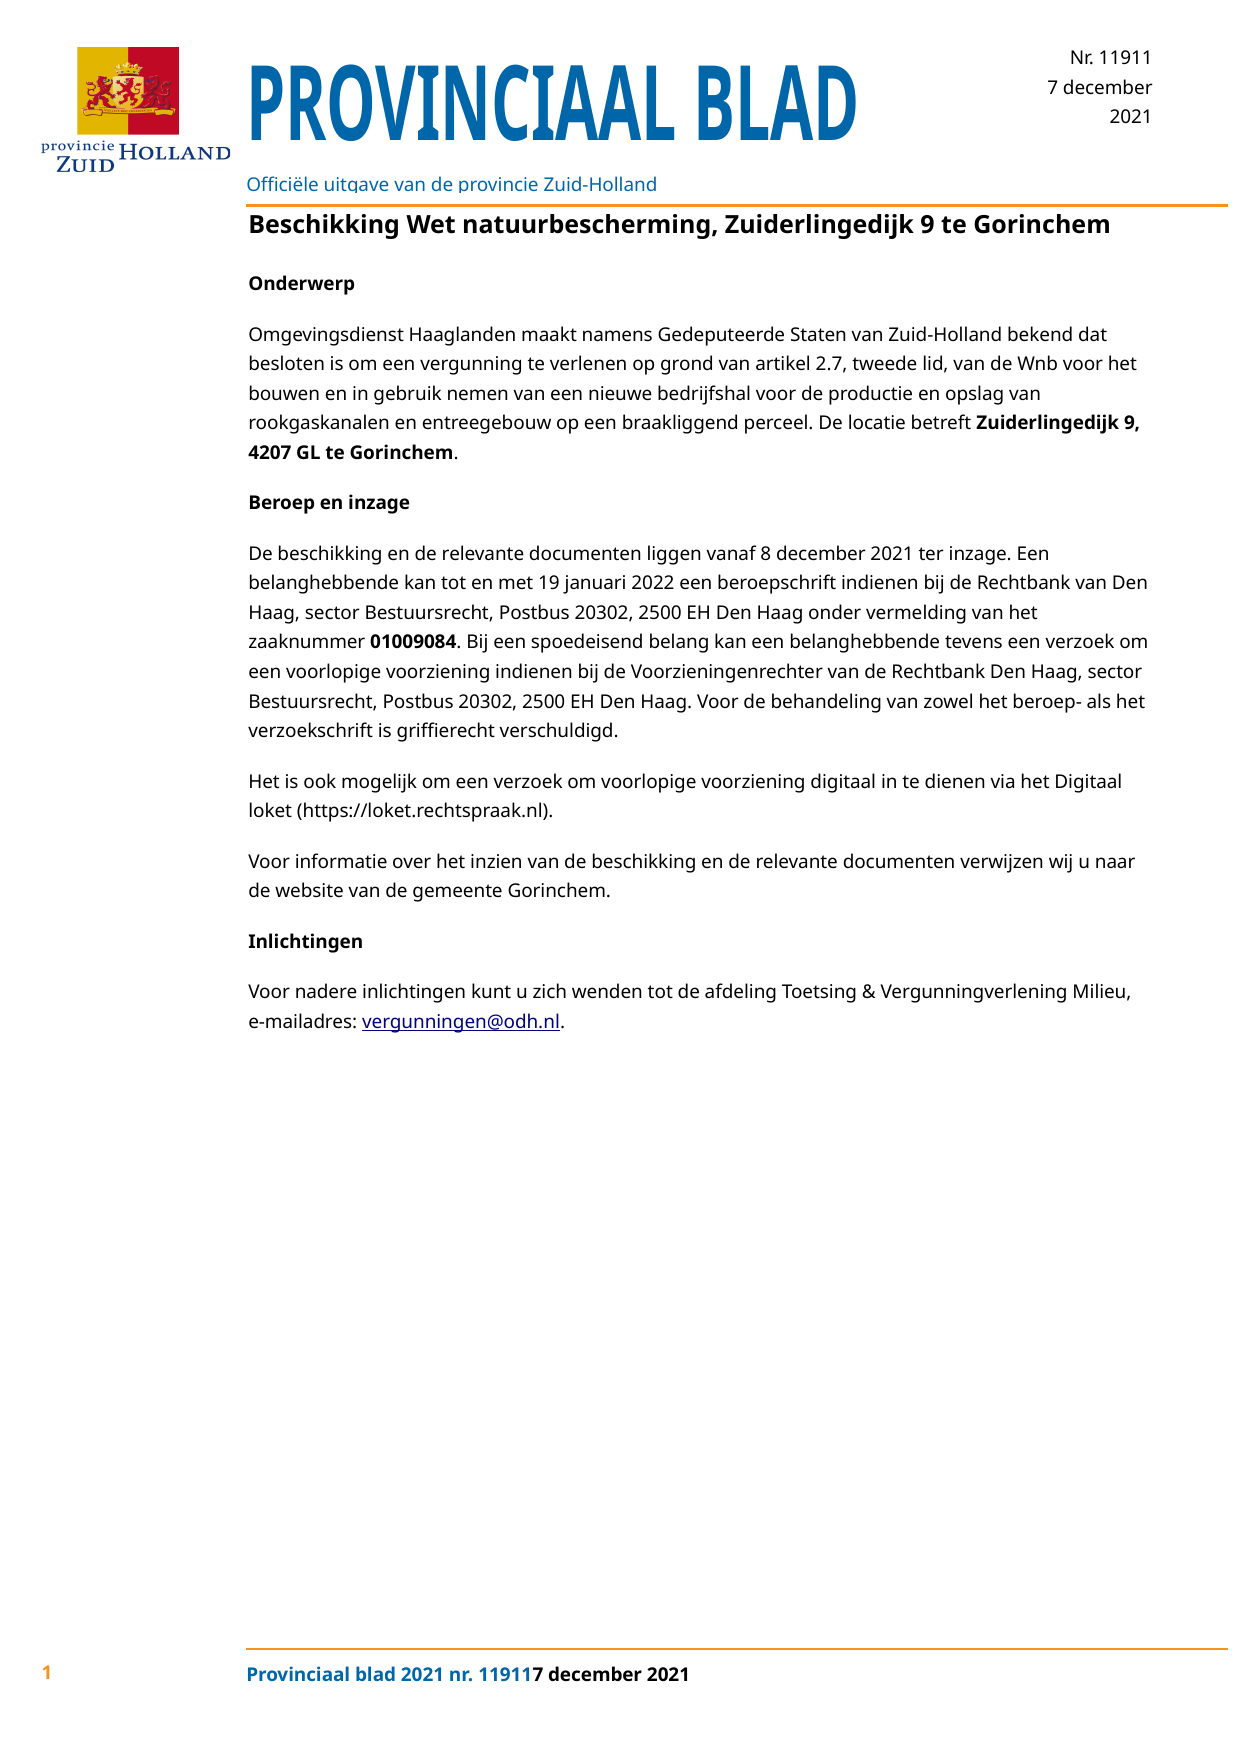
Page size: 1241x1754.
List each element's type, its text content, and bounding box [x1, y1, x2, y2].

text Beroep en inzage [248, 489, 1152, 515]
text Onderwerp [248, 270, 1152, 296]
text Voor nadere inlichtingen kunt u zich wenden tot de afdeling Toetsing & Vergunningverlening Milieu, e-mailadres: vergunningen@odh.nl. [248, 978, 1152, 1033]
text De beschikking en de relevante documenten liggen vanaf 8 december 2021 ter inzage. Een belanghebbende kan tot en met 19 januari 2022 een beroepschrift indienen bij de Rechtbank van Den Haag, sector Bestuursrecht, Postbus 20302, 2500 EH Den Haag onder vermelding van het zaaknummer 01009084. Bij een spoedeisend belang kan een belanghebbende tevens een verzoek om een voorlopige voorziening indienen bij de Voorzieningenrechter van de Rechtbank Den Haag, sector Bestuursrecht, Postbus 20302, 2500 EH Den Haag. Voor de behandeling van zowel het beroep- als het verzoekschrift is griffierecht verschuldigd. [248, 540, 1152, 743]
text Het is ook mogelijk om een verzoek om voorlopige voorziening digitaal in te dienen via het Digitaal loket (https://loket.rechtspraak.nl). [248, 768, 1152, 823]
picture [41, 47, 231, 172]
text Beschikking Wet natuurbescherming, Zuiderlingedijk 9 te Gorinchem [248, 207, 1152, 241]
text Voor informatie over het inzien van de beschikking en de relevante documenten verwijzen wij u naar de website van de gemeente Gorinchem. [248, 848, 1152, 903]
text Inlichtingen [248, 928, 1152, 953]
text Omgevingsdienst Haaglanden maakt namens Gedeputeerde Staten van Zuid-Holland bekend dat besloten is om een vergunning te verlenen op grond van artikel 2.7, tweede lid, van de Wnb voor het bouwen en in gebruik nemen van een nieuwe bedrijfshal voor de productie en opslag van rookgaskanalen en entreegebouw op een braakliggend perceel. De locatie betreft Zuiderlingedijk 9, 4207 GL te Gorinchem. [248, 321, 1152, 465]
